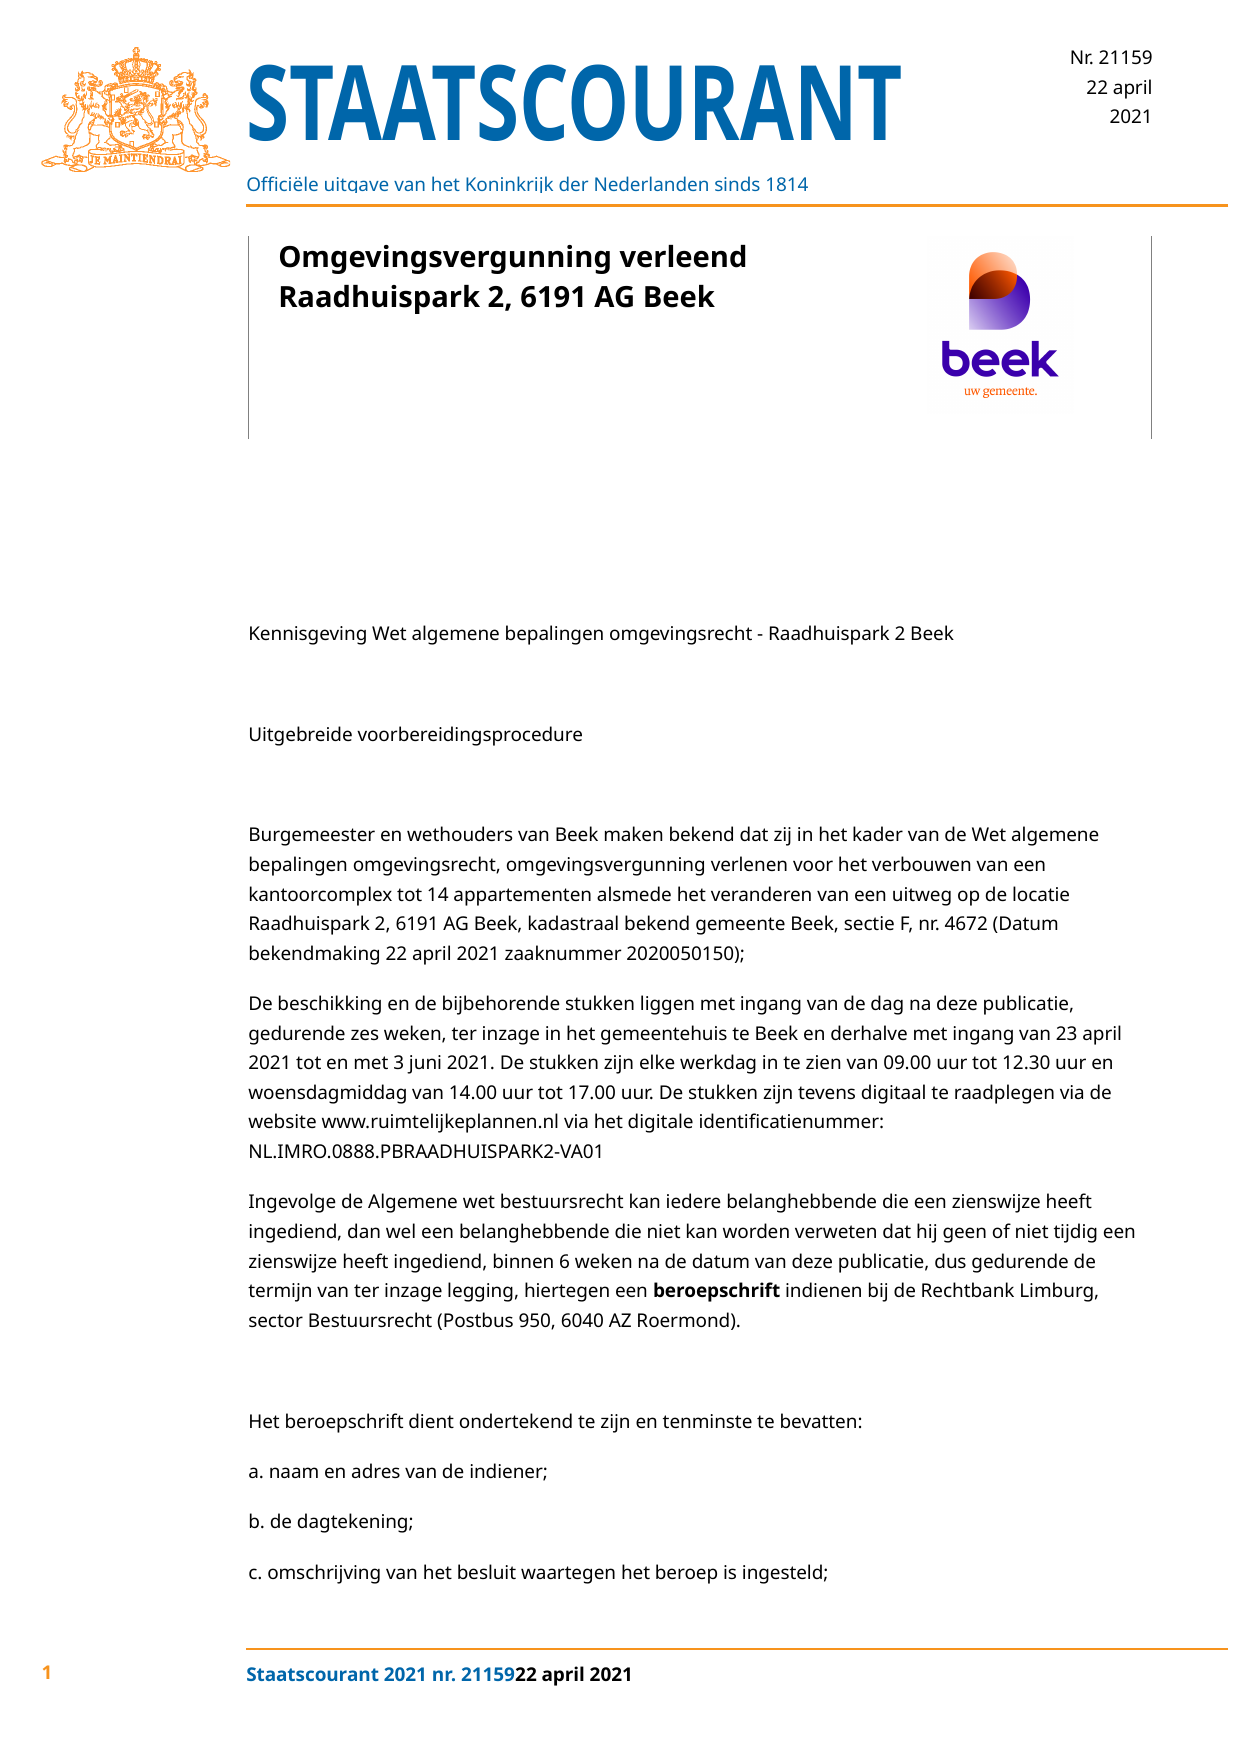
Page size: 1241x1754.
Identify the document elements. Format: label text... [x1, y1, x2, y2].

text b. de dagtekening; [248, 1509, 1152, 1534]
table_header [850, 236, 927, 413]
text Ingevolge de Algemene wet bestuursrecht kan iedere belanghebbende die een zienswijze heeft ingediend, dan wel een belanghebbende die niet kan worden verweten dat hij geen of niet tijdig een zienswijze heeft ingediend, binnen 6 weken na de datum van deze publicatie, dus gedurende de termijn van ter inzage legging, hiertegen een beroepschrift indienen bij de Rechtbank Limburg, sector Bestuursrecht (Postbus 950, 6040 AZ Roermond). [248, 1189, 1152, 1333]
text Kennisgeving Wet algemene bepalingen omgevingsrecht - Raadhuispark 2 Beek [248, 620, 1152, 646]
text a. naam en adres van de indiener; [248, 1458, 1152, 1484]
text Uitgebreide voorbereidingsprocedure [248, 721, 1152, 746]
table_header [850, 414, 1151, 439]
picture [927, 236, 1074, 414]
text De beschikking en de bijbehorende stukken liggen met ingang van de dag na deze publicatie, gedurende zes weken, ter inzage in het gemeentehuis te Beek en derhalve met ingang van 23 april 2021 tot en met 3 juni 2021. De stukken zijn elke werkdag in te zien van 09.00 uur tot 12.30 uur en woensdagmiddag van 14.00 uur tot 17.00 uur. De stukken zijn tevens digitaal te raadplegen via de website www.ruimtelijkeplannen.nl via het digitale identificatienummer: NL.IMRO.0888.PBRAADHUISPARK2-VA01 [248, 990, 1152, 1164]
table_header Omgevingsvergunning verleend Raadhuispark 2, 6191 AG Beek [249, 236, 850, 439]
table_header [1074, 236, 1151, 413]
text Burgemeester en wethouders van Beek maken bekend dat zij in het kader van de Wet algemene bepalingen omgevingsrecht, omgevingsvergunning verlenen voor het verbouwen van een kantoorcomplex tot 14 appartementen alsmede het veranderen van een uitweg op de locatie Raadhuispark 2, 6191 AG Beek, kadastraal bekend gemeente Beek, sectie F, nr. 4672 (Datum bekendmaking 22 april 2021 zaaknummer 2020050150); [248, 822, 1152, 966]
text Het beroepschrift dient ondertekend te zijn en tenminste te bevatten: [248, 1408, 1152, 1433]
text c. omschrijving van het besluit waartegen het beroep is ingesteld; [248, 1559, 1152, 1585]
picture [41, 47, 231, 172]
